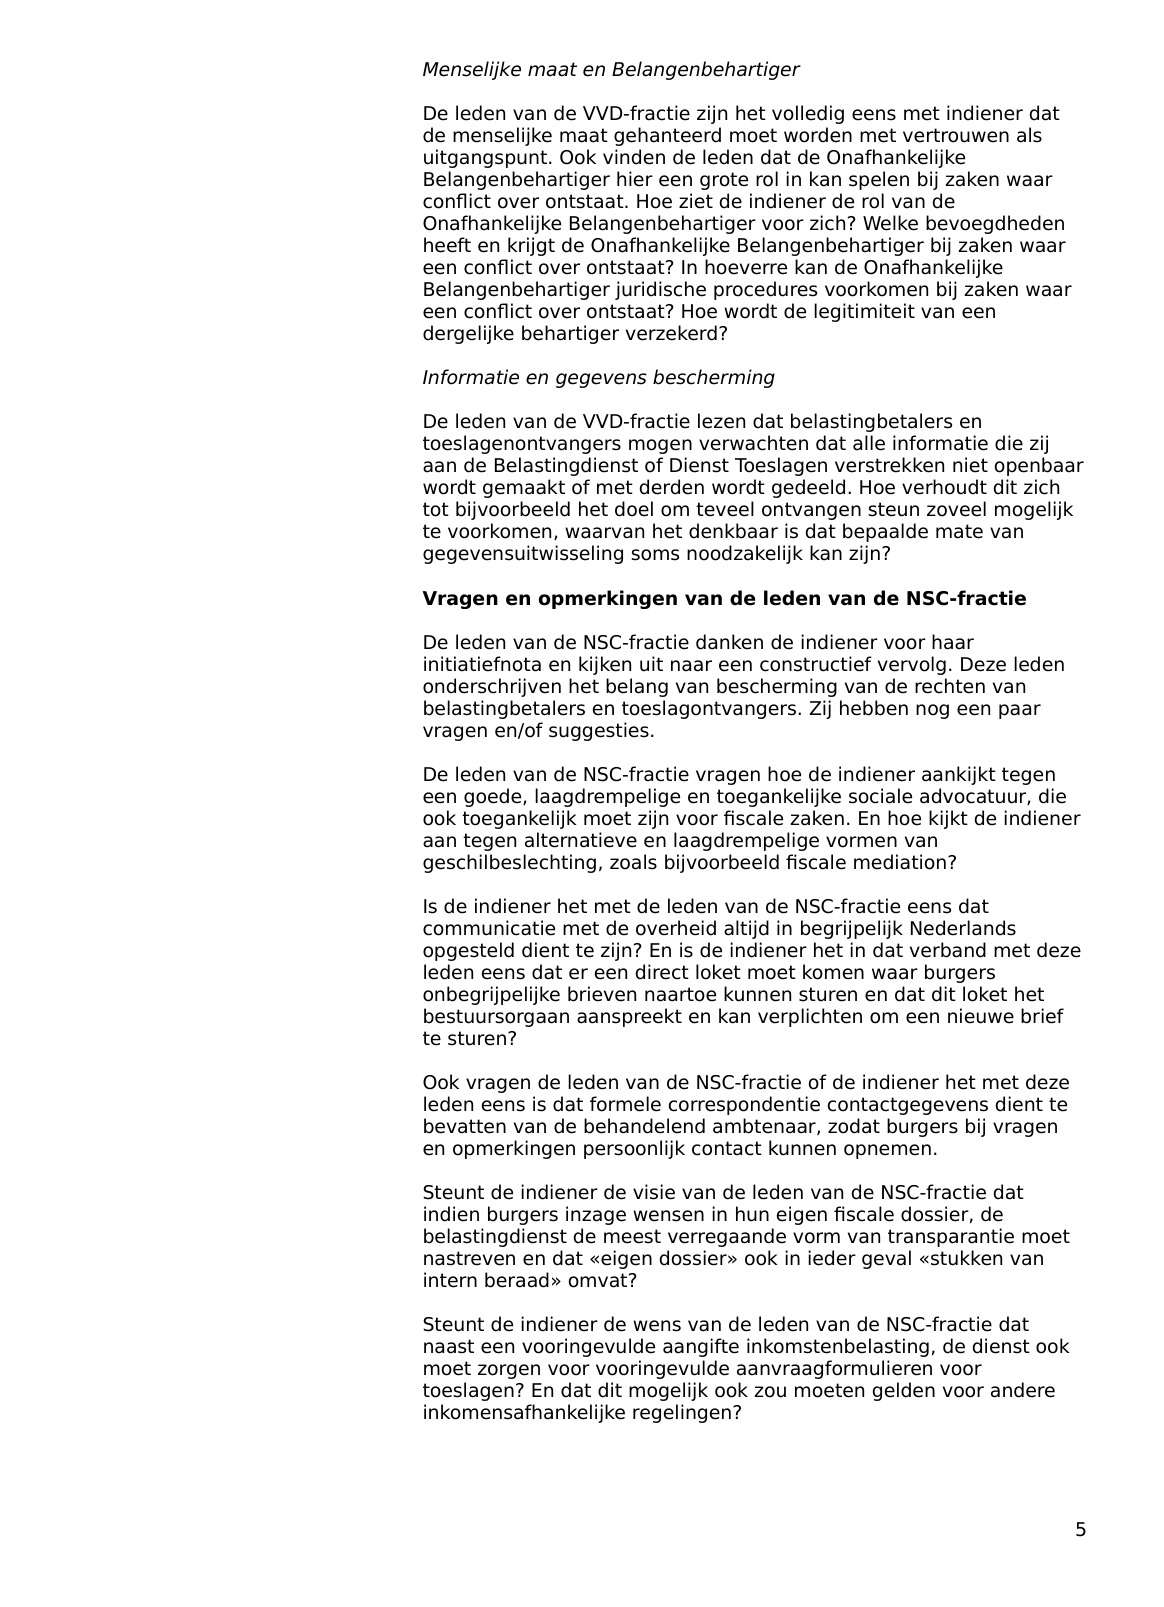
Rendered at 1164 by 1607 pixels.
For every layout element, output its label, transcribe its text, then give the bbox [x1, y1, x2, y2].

text De leden van de VVD-fractie lezen dat belastingbetalers en toeslagenontvangers mogen verwachten dat alle informatie die zij aan de Belastingdienst of Dienst Toeslagen verstrekken niet openbaar wordt gemaakt of met derden wordt gedeeld. Hoe verhoudt dit zich tot bijvoorbeeld het doel om teveel ontvangen steun zoveel mogelijk te voorkomen, waarvan het denkbaar is dat bepaalde mate van gegevensuitwisseling soms noodzakelijk kan zijn? [422, 411, 1087, 565]
text Steunt de indiener de wens van de leden van de NSC-fractie dat naast een vooringevulde aangifte inkomstenbelasting, de dienst ook moet zorgen voor vooringevulde aanvraagformulieren voor toeslagen? En dat dit mogelijk ook zou moeten gelden voor andere inkomensafhankelijke regelingen? [422, 1314, 1087, 1424]
subtitle Vragen en opmerkingen van de leden van de NSC-fractie [422, 587, 1087, 609]
text De leden van de NSC-fractie vragen hoe de indiener aankijkt tegen een goede, laagdrempelige en toegankelijke sociale advocatuur, die ook toegankelijk moet zijn voor fiscale zaken. En hoe kijkt de indiener aan tegen alternatieve en laagdrempelige vormen van geschilbeslechting, zoals bijvoorbeeld fiscale mediation? [422, 764, 1087, 873]
text Is de indiener het met de leden van de NSC-fractie eens dat communicatie met de overheid altijd in begrijpelijk Nederlands opgesteld dient te zijn? En is de indiener het in dat verband met deze leden eens dat er een direct loket moet komen waar burgers onbegrijpelijke brieven naartoe kunnen sturen en dat dit loket het bestuursorgaan aanspreekt en kan verplichten om een nieuwe brief te sturen? [422, 896, 1087, 1049]
subtitle Menselijke maat en Belangenbehartiger [422, 59, 1087, 81]
text Ook vragen de leden van de NSC-fractie of de indiener het met deze leden eens is dat formele correspondentie contactgegevens dient te bevatten van de behandelend ambtenaar, zodat burgers bij vragen en opmerkingen persoonlijk contact kunnen opnemen. [422, 1072, 1087, 1160]
subtitle Informatie en gegevens bescherming [422, 367, 1087, 389]
text De leden van de VVD-fractie zijn het volledig eens met indiener dat de menselijke maat gehanteerd moet worden met vertrouwen als uitgangspunt. Ook vinden de leden dat de Onafhankelijke Belangenbehartiger hier een grote rol in kan spelen bij zaken waar conflict over ontstaat. Hoe ziet de indiener de rol van de Onafhankelijke Belangenbehartiger voor zich? Welke bevoegdheden heeft en krijgt de Onafhankelijke Belangenbehartiger bij zaken waar een conflict over ontstaat? In hoeverre kan de Onafhankelijke Belangenbehartiger juridische procedures voorkomen bij zaken waar een conflict over ontstaat? Hoe wordt de legitimiteit van een dergelijke behartiger verzekerd? [422, 103, 1087, 345]
text Steunt de indiener de visie van de leden van de NSC-fractie dat indien burgers inzage wensen in hun eigen fiscale dossier, de belastingdienst de meest verregaande vorm van transparantie moet nastreven en dat «eigen dossier» ook in ieder geval «stukken van intern beraad» omvat? [422, 1182, 1087, 1292]
text De leden van de NSC-fractie danken de indiener voor haar initiatiefnota en kijken uit naar een constructief vervolg. Deze leden onderschrijven het belang van bescherming van de rechten van belastingbetalers en toeslagontvangers. Zij hebben nog een paar vragen en/of suggesties. [422, 632, 1087, 741]
